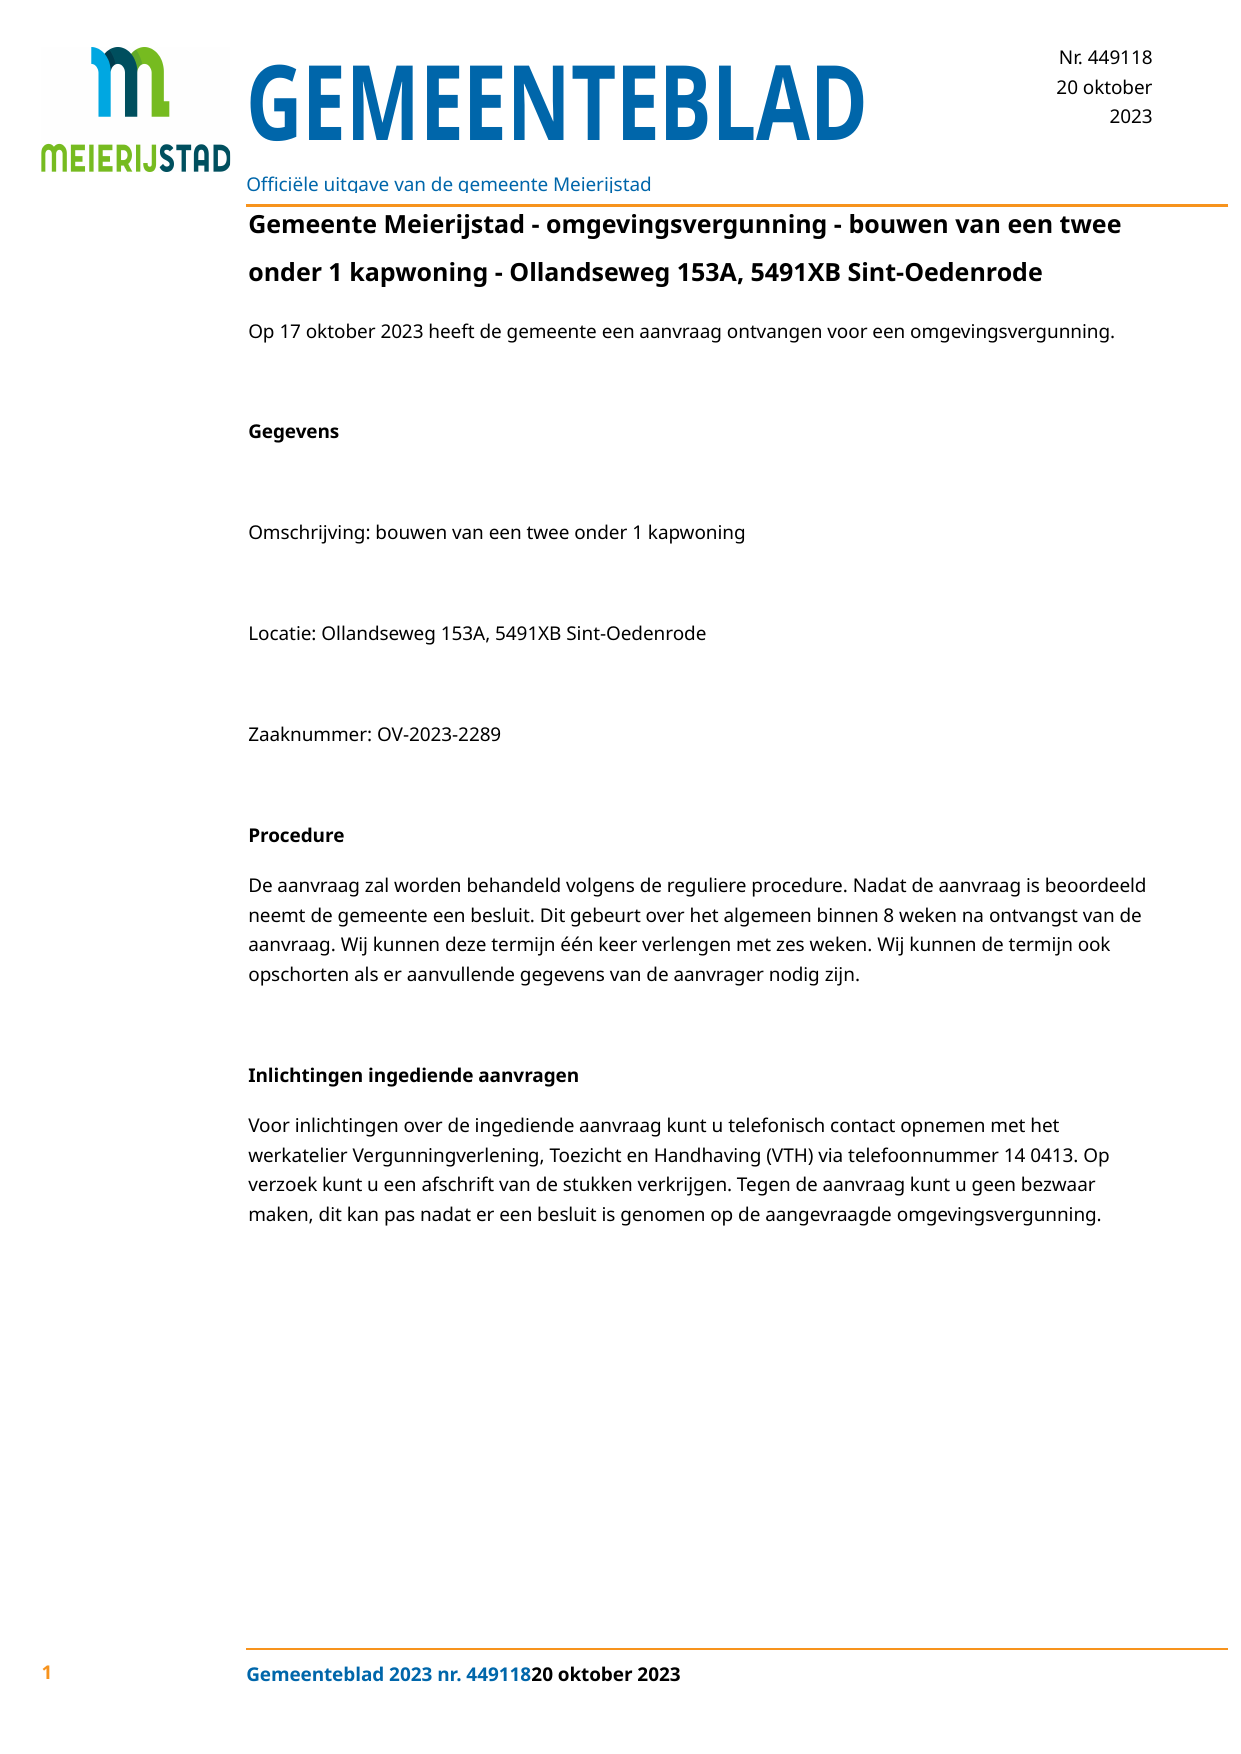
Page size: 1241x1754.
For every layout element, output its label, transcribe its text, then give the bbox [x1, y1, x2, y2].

text De aanvraag zal worden behandeld volgens de reguliere procedure. Nadat de aanvraag is beoordeeld neemt de gemeente een besluit. Dit gebeurt over het algemeen binnen 8 weken na ontvangst van de aanvraag. Wij kunnen deze termijn één keer verlengen met zes weken. Wij kunnen de termijn ook opschorten als er aanvullende gegevens van de aanvrager nodig zijn. [248, 872, 1152, 987]
text Voor inlichtingen over de ingediende aanvraag kunt u telefonisch contact opnemen met het werkatelier Vergunningverlening, Toezicht en Handhaving (VTH) via telefoonnummer 14 0413. Op verzoek kunt u een afschrift van de stukken verkrijgen. Tegen de aanvraag kunt u geen bezwaar maken, dit kan pas nadat er een besluit is genomen op de aangevraagde omgevingsvergunning. [248, 1112, 1152, 1227]
text Inlichtingen ingediende aanvragen [248, 1062, 1152, 1088]
picture [41, 47, 231, 172]
text Gemeente Meierijstad - omgevingsvergunning - bouwen van een twee onder 1 kapwoning - Ollandseweg 153A, 5491XB Sint-Oedenrode [248, 207, 1152, 288]
text Procedure [248, 822, 1152, 848]
text Zaaknummer: OV-2023-2289 [248, 721, 1152, 747]
text Gegevens [248, 419, 1152, 444]
text Omschrijving: bouwen van een twee onder 1 kapwoning [248, 519, 1152, 545]
text Locatie: Ollandseweg 153A, 5491XB Sint-Oedenrode [248, 620, 1152, 646]
text Op 17 oktober 2023 heeft de gemeente een aanvraag ontvangen voor een omgevingsvergunning. [248, 318, 1152, 344]
